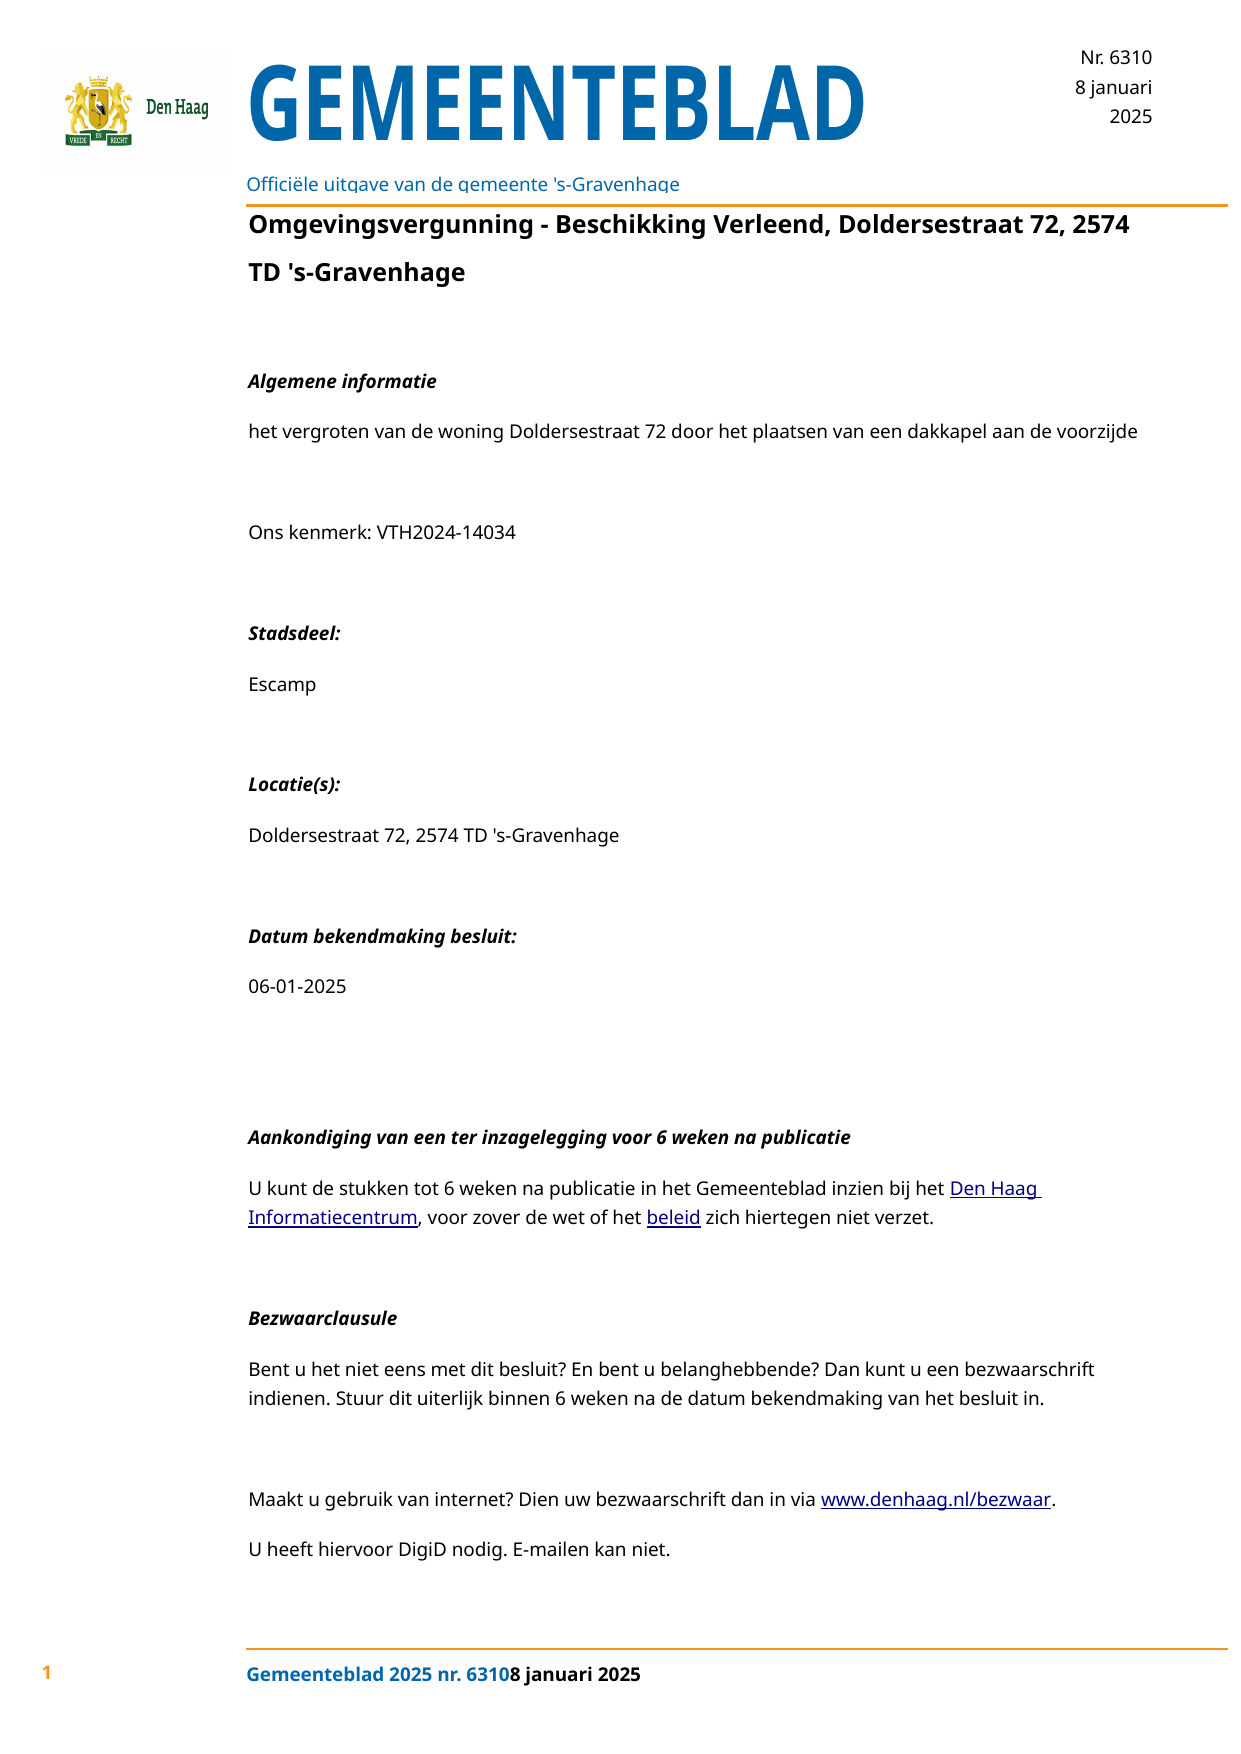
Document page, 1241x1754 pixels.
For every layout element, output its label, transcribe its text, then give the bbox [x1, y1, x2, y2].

text Doldersestraat 72, 2574 TD 's-Gravenhage [248, 822, 1152, 848]
text Maakt u gebruik van internet? Dien uw bezwaarschrift dan in via www.denhaag.nl/bezwaar. [248, 1486, 1152, 1512]
text Ons kenmerk: VTH2024-14034 [248, 519, 1152, 545]
picture [41, 47, 231, 172]
text Algemene informatie [248, 368, 1152, 394]
text U heeft hiervoor DigiD nodig. E-mailen kan niet. [248, 1537, 1152, 1562]
text Omgevingsvergunning - Beschikking Verleend, Doldersestraat 72, 2574 TD 's-Gravenhage [248, 207, 1152, 288]
text Bent u het niet eens met dit besluit? En bent u belanghebbende? Dan kunt u een bezwaarschrift indienen. Stuur dit uiterlijk binnen 6 weken na de datum bekendmaking van het besluit in. [248, 1356, 1152, 1411]
text Locatie(s): [248, 772, 1152, 797]
text Datum bekendmaking besluit: [248, 923, 1152, 949]
text 06-01-2025 [248, 973, 1152, 999]
text Stadsdeel: [248, 620, 1152, 646]
text het vergroten van de woning Doldersestraat 72 door het plaatsen van een dakkapel aan de voorzijde [248, 419, 1152, 444]
text Aankondiging van een ter inzagelegging voor 6 weken na publicatie [248, 1124, 1152, 1150]
text Escamp [248, 671, 1152, 697]
text Bezwaarclausule [248, 1305, 1152, 1331]
text U kunt de stukken tot 6 weken na publicatie in het Gemeenteblad inzien bij het Den Haag Informatiecentrum, voor zover de wet of het beleid zich hiertegen niet verzet. [248, 1175, 1152, 1230]
